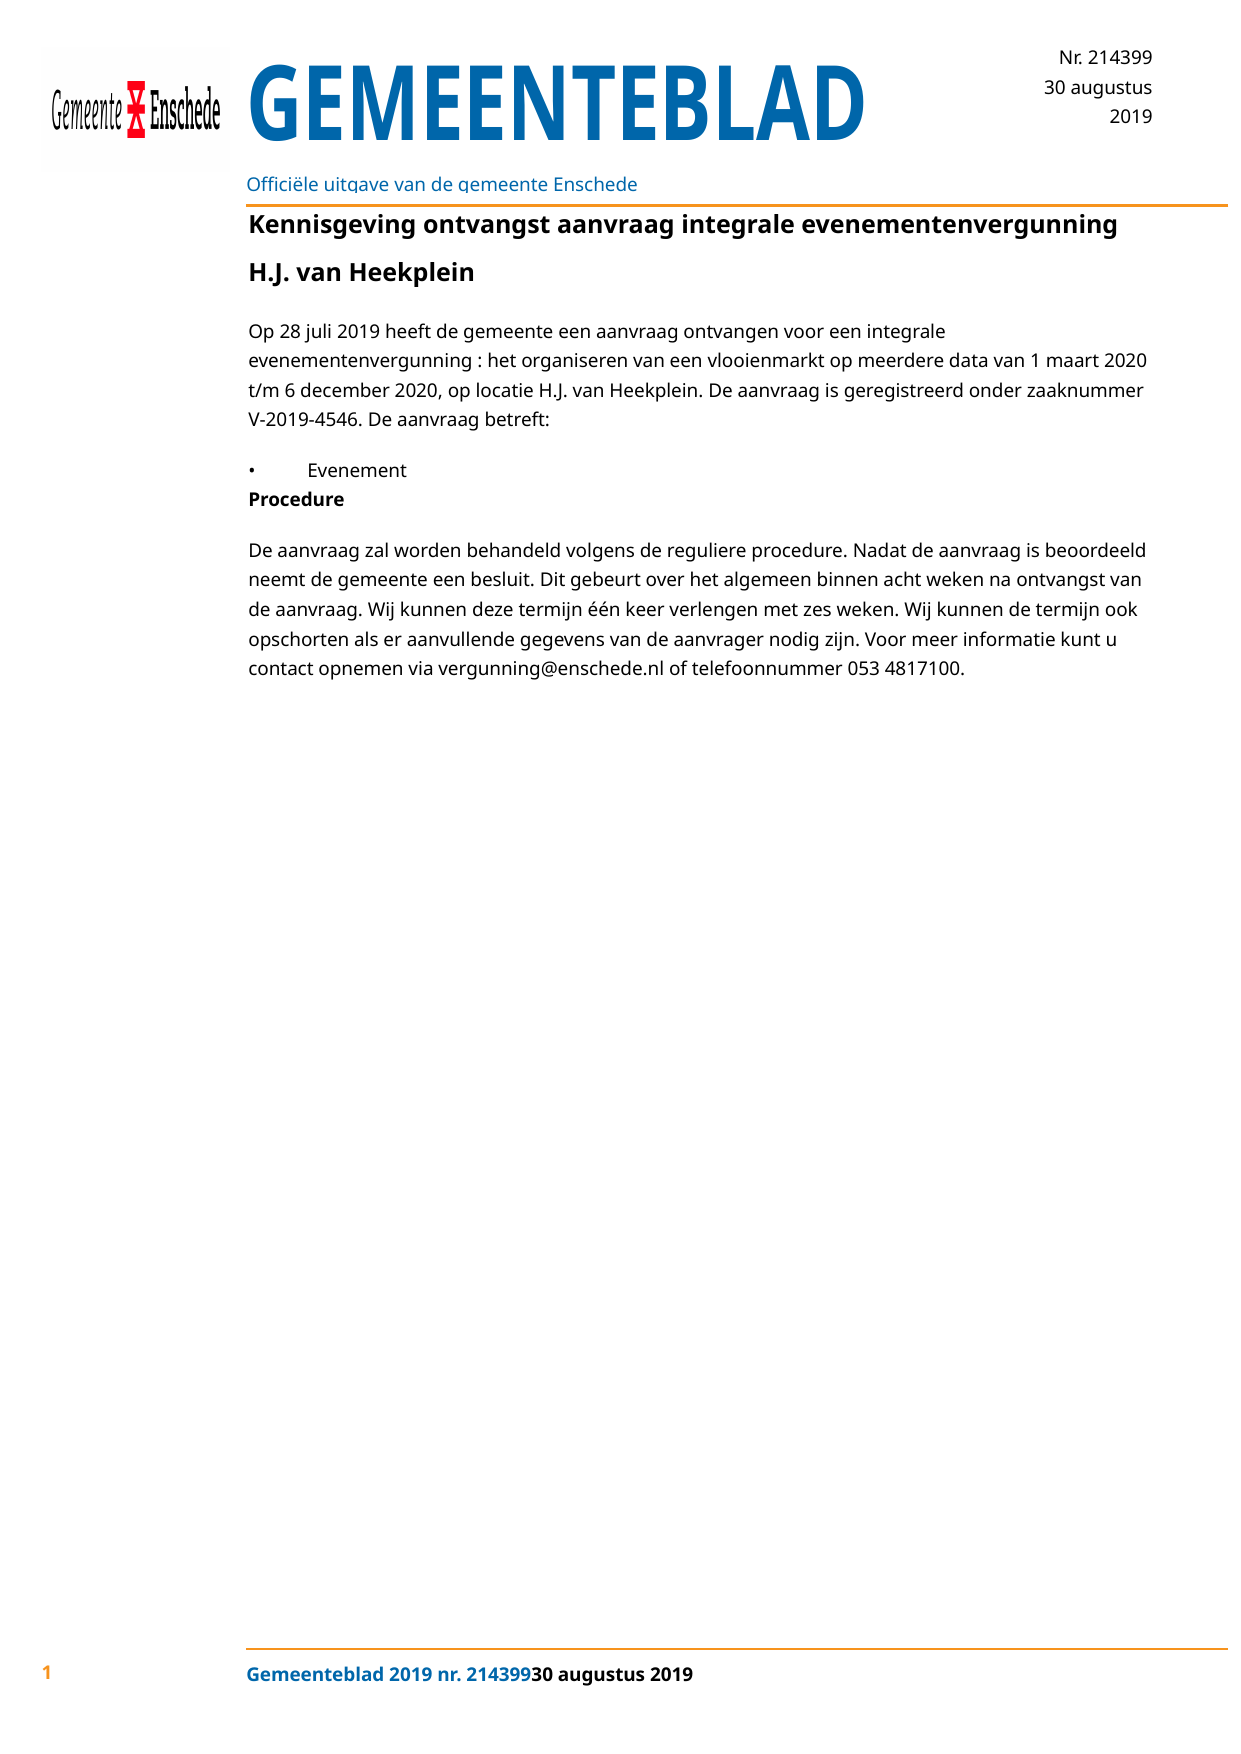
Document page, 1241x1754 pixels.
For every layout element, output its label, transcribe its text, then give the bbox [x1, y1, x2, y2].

text Kennisgeving ontvangst aanvraag integrale evenementenvergunning H.J. van Heekplein [248, 207, 1152, 288]
text Procedure [248, 487, 1152, 512]
text Op 28 juli 2019 heeft de gemeente een aanvraag ontvangen voor een integrale evenementenvergunning : het organiseren van een vlooienmarkt op meerdere data van 1 maart 2020 t/m 6 december 2020, op locatie H.J. van Heekplein. De aanvraag is geregistreerd onder zaaknummer V-2019-4546. De aanvraag betreft: [248, 318, 1152, 432]
text De aanvraag zal worden behandeld volgens de reguliere procedure. Nadat de aanvraag is beoordeeld neemt de gemeente een besluit. Dit gebeurt over het algemeen binnen acht weken na ontvangst van de aanvraag. Wij kunnen deze termijn één keer verlengen met zes weken. Wij kunnen de termijn ook opschorten als er aanvullende gegevens van de aanvrager nodig zijn. Voor meer informatie kunt u contact opnemen via vergunning@enschede.nl of telefoonnummer 053 4817100. [248, 537, 1152, 681]
picture [41, 47, 231, 172]
list Evenement [248, 457, 1152, 483]
